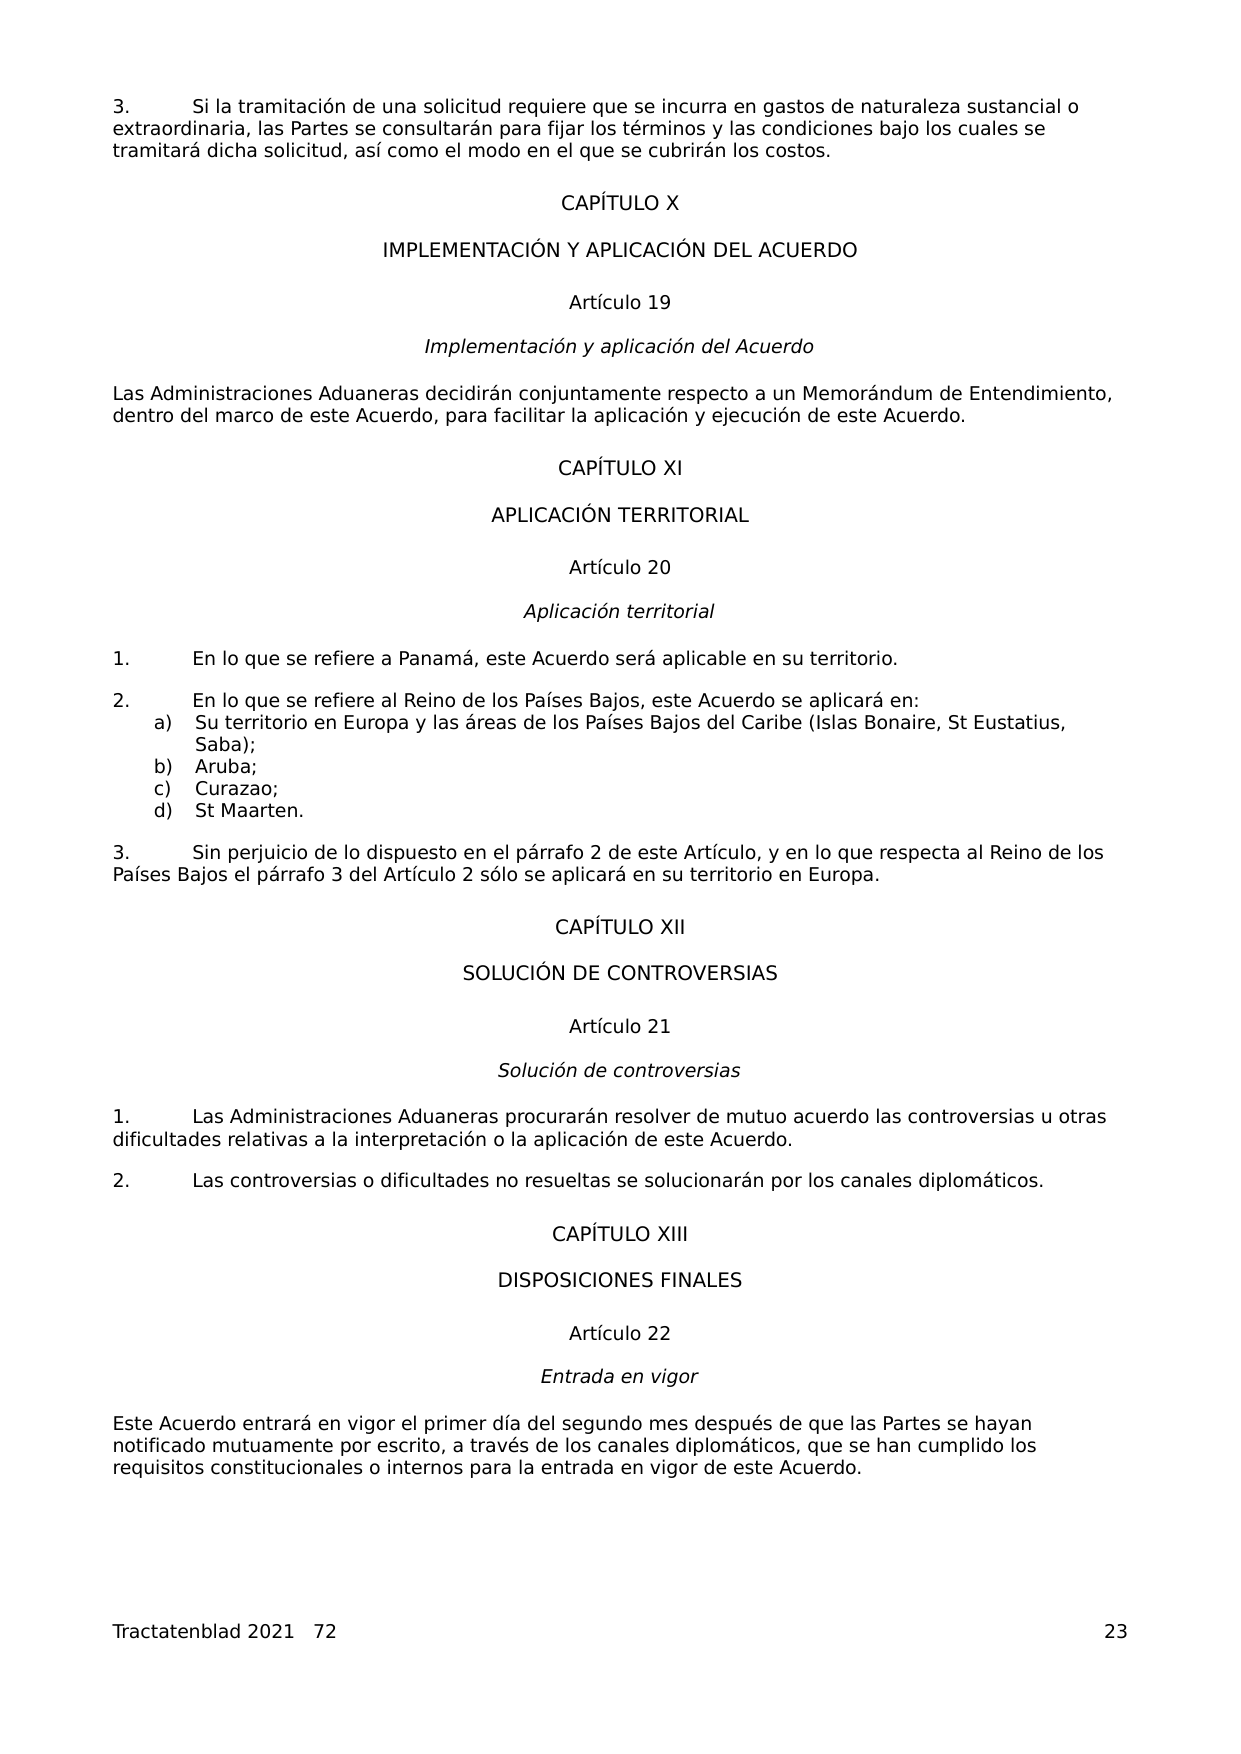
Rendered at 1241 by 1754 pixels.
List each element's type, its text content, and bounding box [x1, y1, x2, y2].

subtitle CAPÍTULO XIII DISPOSICIONES FINALES [112, 1222, 1128, 1292]
text Las Administraciones Aduaneras decidirán conjuntamente respecto a un Memorándum de Entendimiento, dentro del marco de este Acuerdo, para facilitar la aplicación y ejecución de este Acuerdo. [112, 383, 1128, 427]
text 1. En lo que se refiere a Panamá, este Acuerdo será aplicable en su territorio. [112, 648, 1128, 670]
text a) Su territorio en Europa y las áreas de los Países Bajos del Caribe (Islas Bonaire, St Eustatius, Saba); [153, 712, 1128, 756]
text 2. Las controversias o dificultades no resueltas se solucionarán por los canales diplomáticos. [112, 1170, 1128, 1192]
subtitle Artículo 21 Solución de controversias [112, 1016, 1128, 1081]
subtitle Artículo 19 Implementación y aplicación del Acuerdo [112, 292, 1128, 358]
subtitle CAPÍTULO XI APLICACIÓN TERRITORIAL [112, 457, 1128, 527]
text c) Curazao; [153, 778, 1128, 799]
subtitle CAPÍTULO XII SOLUCIÓN DE CONTROVERSIAS [112, 916, 1128, 986]
text Este Acuerdo entrará en vigor el primer día del segundo mes después de que las Partes se hayan notificado mutuamente por escrito, a través de los canales diplomáticos, que se han cumplido los requisitos constitucionales o internos para la entrada en vigor de este Acuerdo. [112, 1413, 1128, 1479]
text d) St Maarten. [153, 799, 1128, 822]
text 2. En lo que se refiere al Reino de los Países Bajos, este Acuerdo se aplicará en: [112, 690, 1128, 712]
text 3. Si la tramitación de una solicitud requiere que se incurra en gastos de naturaleza sustancial o extraordinaria, las Partes se consultarán para fijar los términos y las condiciones bajo los cuales se tramitará dicha solicitud, así como el modo en el que se cubrirán los costos. [112, 96, 1128, 162]
text 1. Las Administraciones Aduaneras procurarán resolver de mutuo acuerdo las controversias u otras dificultades relativas a la interpretación o la aplicación de este Acuerdo. [112, 1106, 1128, 1150]
subtitle Artículo 20 Aplicación territorial [112, 557, 1128, 623]
subtitle Artículo 22 Entrada en vigor [112, 1322, 1128, 1388]
text 3. Sin perjuicio de lo dispuesto en el párrafo 2 de este Artículo, y en lo que respecta al Reino de los Países Bajos el párrafo 3 del Artículo 2 sólo se aplicará en su territorio en Europa. [112, 842, 1128, 886]
text b) Aruba; [153, 756, 1128, 778]
subtitle CAPÍTULO X IMPLEMENTACIÓN Y APLICACIÓN DEL ACUERDO [112, 192, 1128, 262]
